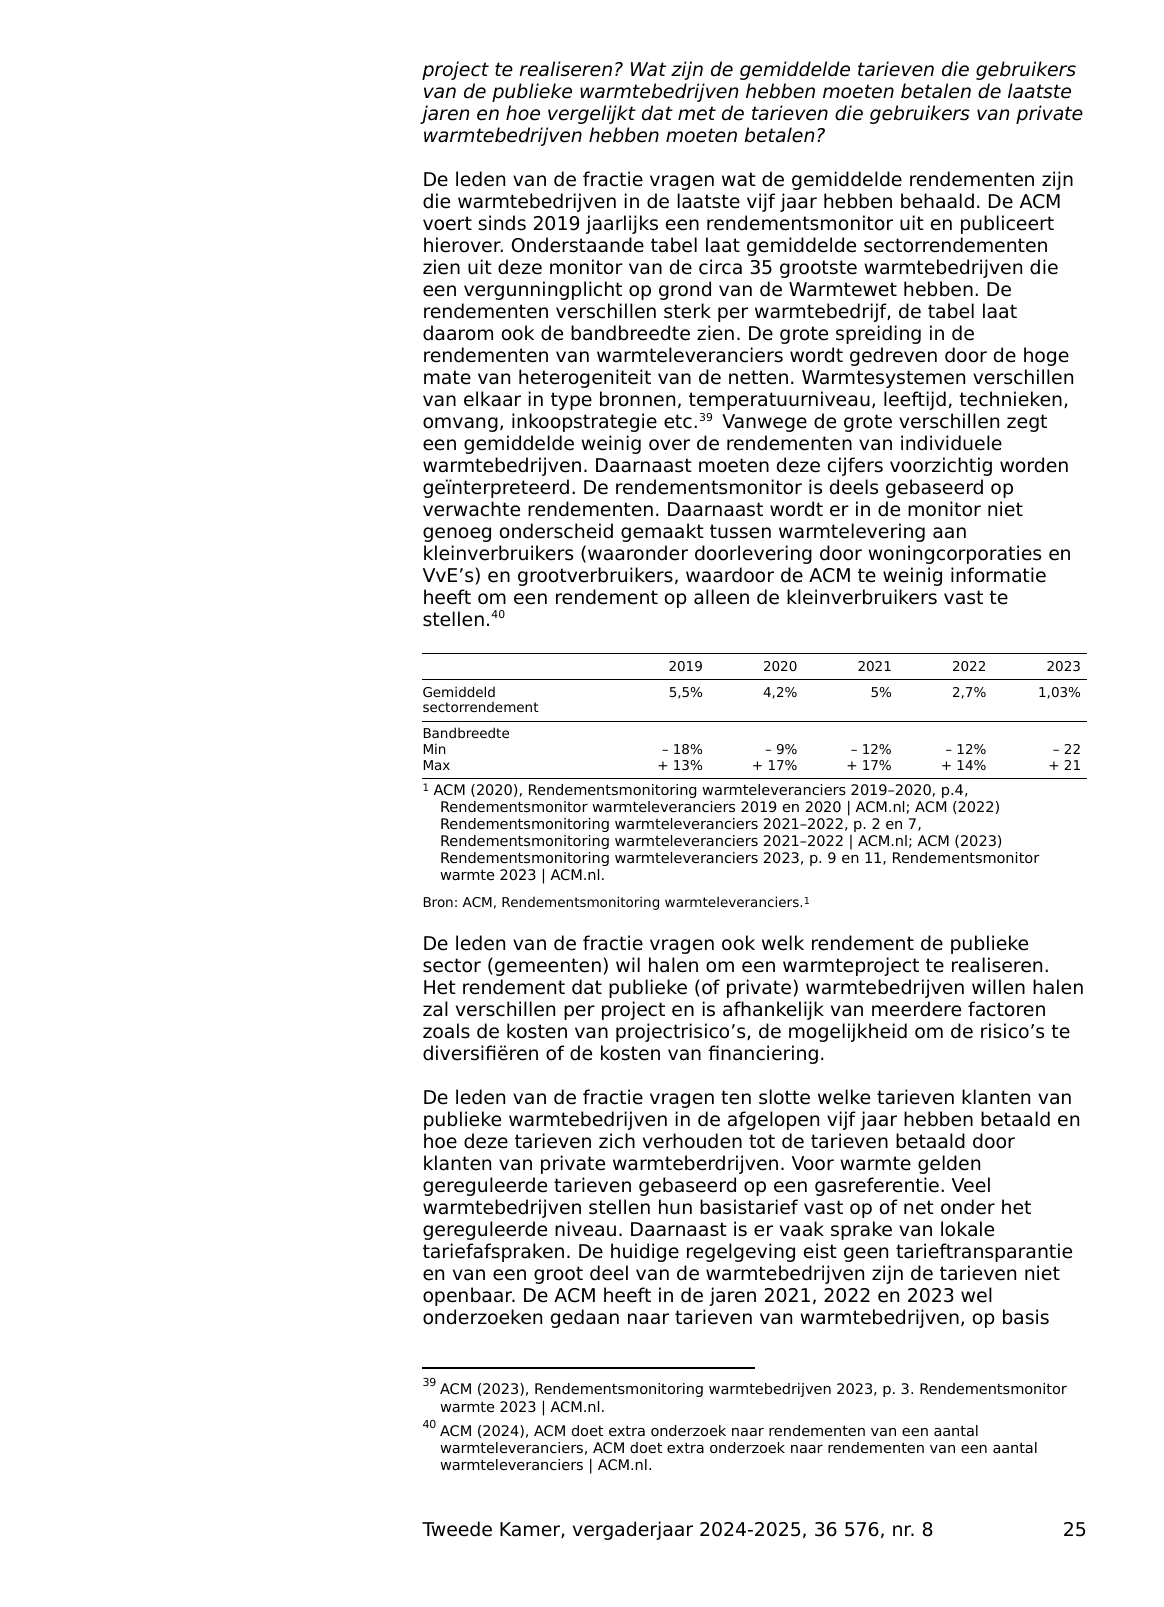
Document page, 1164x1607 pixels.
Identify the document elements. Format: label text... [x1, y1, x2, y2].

table_cell – 12% [803, 742, 898, 758]
table_cell [614, 722, 709, 742]
table_cell – 12% [898, 742, 992, 758]
table_header 2019 [614, 654, 709, 679]
table_header 2020 [709, 654, 803, 679]
table_cell Gemiddeld sectorrendement [422, 680, 614, 721]
text ACM (2024), ACM doet extra onderzoek naar rendementen van een aantal warmteleveranciers, ACM doet extra onderzoek naar rendementen van een aantal warmteleveranciers | ACM.nl. [422, 1418, 1087, 1474]
table_cell 1 ACM (2020), Rendementsmonitoring warmteleveranciers 2019–2020, p.4, Rendementsmonitor warmteleveranciers 2019 en 2020 | ACM.nl; ACM (2022) Rendementsmonitoring warmteleveranciers 2021–2022, p. 2 en 7, Rendementsmonitoring warmteleveranciers 2021–2022 | ACM.nl; ACM (2023) Rendementsmonitoring warmteleveranciers 2023, p. 9 en 11, Rendementsmonitor warmte 2023 | ACM.nl. Bron: ACM, Rendementsmonitoring warmteleveranciers.1 [422, 779, 1087, 911]
table_cell 5,5% [614, 680, 709, 721]
table_cell [803, 722, 898, 742]
table_cell + 13% [614, 758, 709, 778]
table_cell – 18% [614, 742, 709, 758]
table_cell + 21 [992, 758, 1087, 778]
table_cell Max [422, 758, 614, 778]
table_header 2021 [803, 654, 898, 679]
text De leden van de fractie vragen wat de gemiddelde rendementen zijn die warmtebedrijven in de laatste vijf jaar hebben behaald. De ACM voert sinds 2019 jaarlijks een rendementsmonitor uit en publiceert hierover. Onderstaande tabel laat gemiddelde sectorrendementen zien uit deze monitor van de circa 35 grootste warmtebedrijven die een vergunningplicht op grond van de Warmtewet hebben. De rendementen verschillen sterk per warmtebedrijf, de tabel laat daarom ook de bandbreedte zien. De grote spreiding in de rendementen van warmteleveranciers wordt gedreven door de hoge mate van heterogeniteit van de netten. Warmtesystemen verschillen van elkaar in type bronnen, temperatuurniveau, leeftijd, technieken, omvang, inkoopstrategie etc. Vanwege de grote verschillen zegt een gemiddelde weinig over de rendementen van individuele warmtebedrijven. Daarnaast moeten deze cijfers voorzichtig worden geïnterpreteerd. De rendementsmonitor is deels gebaseerd op verwachte rendementen. Daarnaast wordt er in de monitor niet genoeg onderscheid gemaakt tussen warmtelevering aan kleinverbruikers (waaronder doorlevering door woningcorporaties en VvE’s) en grootverbruikers, waardoor de ACM te weinig informatie heeft om een rendement op alleen de kleinverbruikers vast te stellen. [422, 169, 1087, 631]
table_cell – 9% [709, 742, 803, 758]
text De leden van de fractie vragen ten slotte welke tarieven klanten van publieke warmtebedrijven in de afgelopen vijf jaar hebben betaald en hoe deze tarieven zich verhouden tot de tarieven betaald door klanten van private warmteberdrijven. Voor warmte gelden gereguleerde tarieven gebaseerd op een gasreferentie. Veel warmtebedrijven stellen hun basistarief vast op of net onder het gereguleerde niveau. Daarnaast is er vaak sprake van lokale tariefafspraken. De huidige regelgeving eist geen tarieftransparantie en van een groot deel van de warmtebedrijven zijn de tarieven niet openbaar. De ACM heeft in de jaren 2021, 2022 en 2023 wel onderzoeken gedaan naar tarieven van warmtebedrijven, op basis [422, 1087, 1087, 1329]
table_cell + 17% [803, 758, 898, 778]
table_header [422, 654, 614, 679]
table_cell Min [422, 742, 614, 758]
table_cell – 22 [992, 742, 1087, 758]
text De leden van de fractie vragen ook welk rendement de publieke sector (gemeenten) wil halen om een warmteproject te realiseren. Het rendement dat publieke (of private) warmtebedrijven willen halen zal verschillen per project en is afhankelijk van meerdere factoren zoals de kosten van projectrisico’s, de mogelijkheid om de risico’s te diversifiëren of de kosten van financiering. [422, 933, 1087, 1065]
table_cell 2,7% [898, 680, 992, 721]
table_cell + 14% [898, 758, 992, 778]
table_cell 5% [803, 680, 898, 721]
text ACM (2023), Rendementsmonitoring warmtebedrijven 2023, p. 3. Rendementsmonitor warmte 2023 | ACM.nl. [422, 1377, 1087, 1416]
table_cell + 17% [709, 758, 803, 778]
table_cell 4,2% [709, 680, 803, 721]
table_cell [709, 722, 803, 742]
table_header 2023 [992, 654, 1087, 679]
table_header 2022 [898, 654, 992, 679]
text project te realiseren? Wat zijn de gemiddelde tarieven die gebruikers van de publieke warmtebedrijven hebben moeten betalen de laatste jaren en hoe vergelijkt dat met de tarieven die gebruikers van private warmtebedrijven hebben moeten betalen? [422, 59, 1087, 147]
table_cell 1,03% [992, 680, 1087, 721]
table_cell Bandbreedte [422, 722, 614, 742]
table_cell [992, 722, 1087, 742]
table_cell [898, 722, 992, 742]
